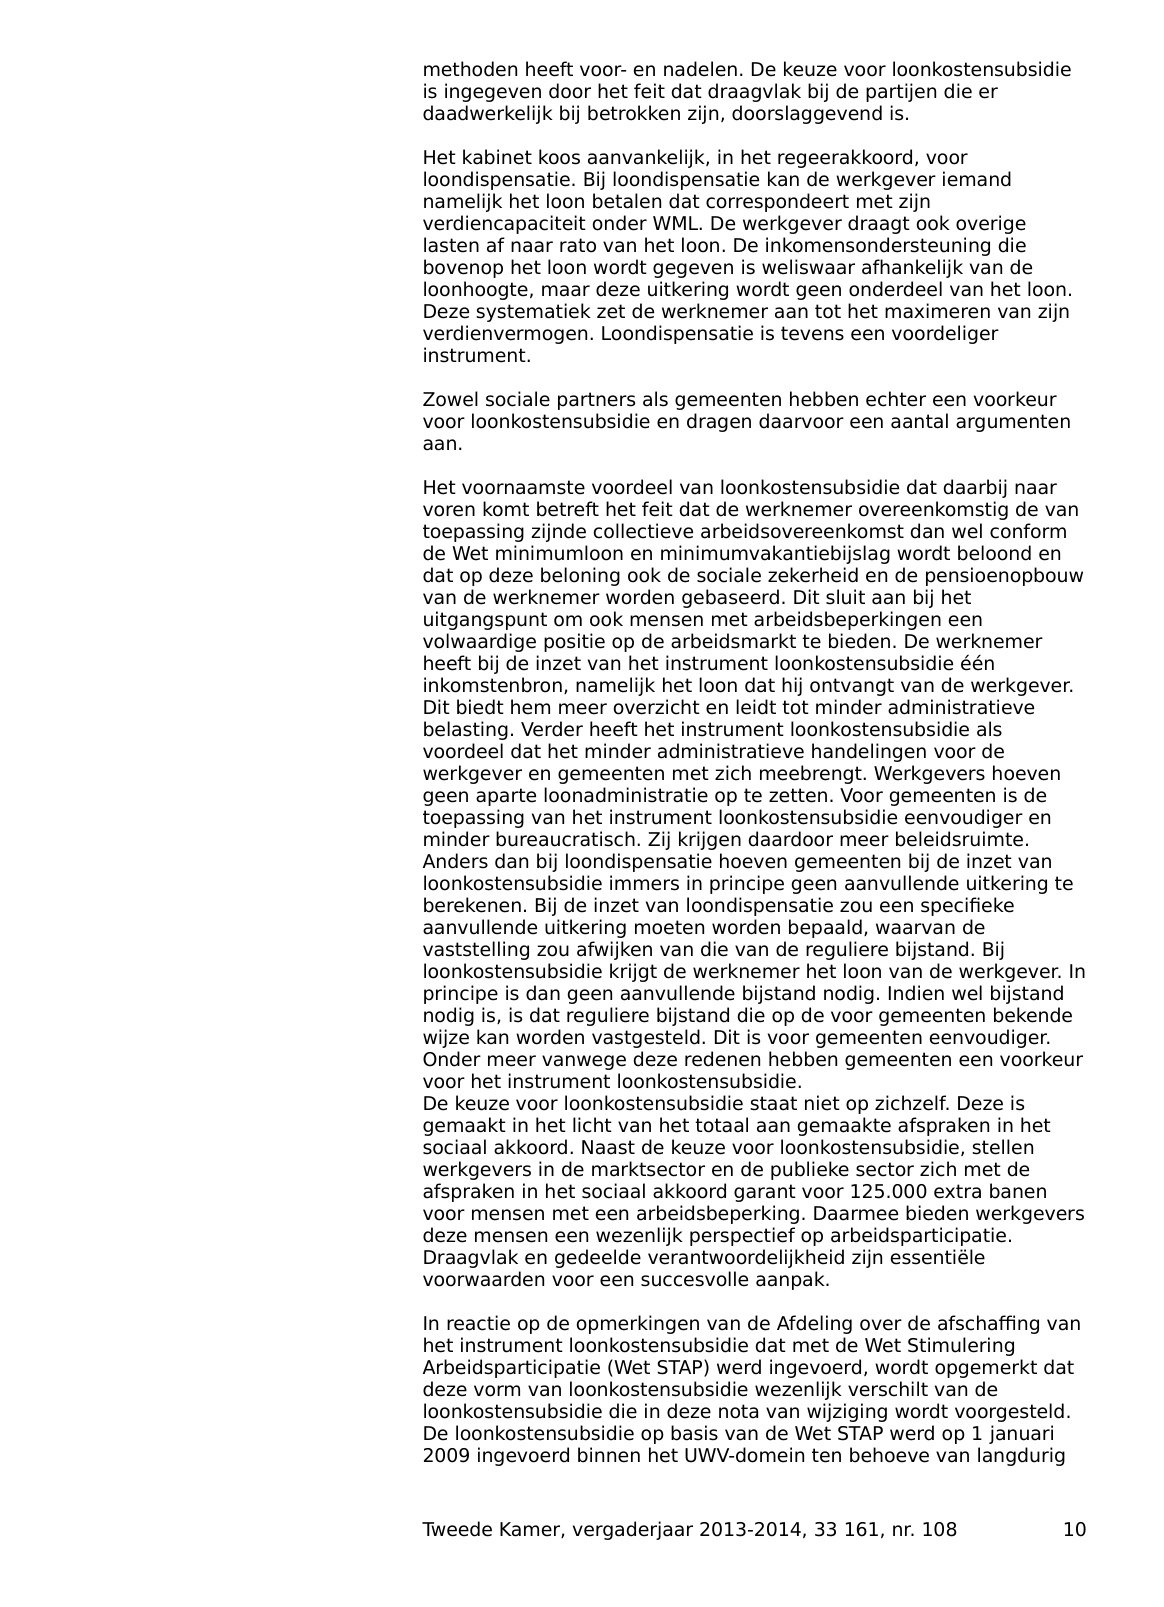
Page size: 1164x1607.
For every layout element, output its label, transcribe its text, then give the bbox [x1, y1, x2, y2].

text Het voornaamste voordeel van loonkostensubsidie dat daarbij naar voren komt betreft het feit dat de werknemer overeenkomstig de van toepassing zijnde collectieve arbeidsovereenkomst dan wel conform de Wet minimumloon en minimumvakantiebijslag wordt beloond en dat op deze beloning ook de sociale zekerheid en de pensioenopbouw van de werknemer worden gebaseerd. Dit sluit aan bij het uitgangspunt om ook mensen met arbeidsbeperkingen een volwaardige positie op de arbeidsmarkt te bieden. De werknemer heeft bij de inzet van het instrument loonkostensubsidie één inkomstenbron, namelijk het loon dat hij ontvangt van de werkgever. Dit biedt hem meer overzicht en leidt tot minder administratieve belasting. Verder heeft het instrument loonkostensubsidie als voordeel dat het minder administratieve handelingen voor de werkgever en gemeenten met zich meebrengt. Werkgevers hoeven geen aparte loonadministratie op te zetten. Voor gemeenten is de toepassing van het instrument loonkostensubsidie eenvoudiger en minder bureaucratisch. Zij krijgen daardoor meer beleidsruimte. Anders dan bij loondispensatie hoeven gemeenten bij de inzet van loonkostensubsidie immers in principe geen aanvullende uitkering te berekenen. Bij de inzet van loondispensatie zou een specifieke aanvullende uitkering moeten worden bepaald, waarvan de vaststelling zou afwijken van die van de reguliere bijstand. Bij loonkostensubsidie krijgt de werknemer het loon van de werkgever. In principe is dan geen aanvullende bijstand nodig. Indien wel bijstand nodig is, is dat reguliere bijstand die op de voor gemeenten bekende wijze kan worden vastgesteld. Dit is voor gemeenten eenvoudiger. Onder meer vanwege deze redenen hebben gemeenten een voorkeur voor het instrument loonkostensubsidie. [422, 477, 1087, 1093]
text methoden heeft voor- en nadelen. De keuze voor loonkostensubsidie is ingegeven door het feit dat draagvlak bij de partijen die er daadwerkelijk bij betrokken zijn, doorslaggevend is. [422, 59, 1087, 125]
text Het kabinet koos aanvankelijk, in het regeerakkoord, voor loondispensatie. Bij loondispensatie kan de werkgever iemand namelijk het loon betalen dat correspondeert met zijn verdiencapaciteit onder WML. De werkgever draagt ook overige lasten af naar rato van het loon. De inkomensondersteuning die bovenop het loon wordt gegeven is weliswaar afhankelijk van de loonhoogte, maar deze uitkering wordt geen onderdeel van het loon. Deze systematiek zet de werknemer aan tot het maximeren van zijn verdienvermogen. Loondispensatie is tevens een voordeliger instrument. [422, 147, 1087, 367]
text De keuze voor loonkostensubsidie staat niet op zichzelf. Deze is gemaakt in het licht van het totaal aan gemaakte afspraken in het sociaal akkoord. Naast de keuze voor loonkostensubsidie, stellen werkgevers in de marktsector en de publieke sector zich met de afspraken in het sociaal akkoord garant voor 125.000 extra banen voor mensen met een arbeidsbeperking. Daarmee bieden werkgevers deze mensen een wezenlijk perspectief op arbeidsparticipatie. Draagvlak en gedeelde verantwoordelijkheid zijn essentiële voorwaarden voor een succesvolle aanpak. [422, 1093, 1087, 1291]
text Zowel sociale partners als gemeenten hebben echter een voorkeur voor loonkostensubsidie en dragen daarvoor een aantal argumenten aan. [422, 389, 1087, 455]
text In reactie op de opmerkingen van de Afdeling over de afschaffing van het instrument loonkostensubsidie dat met de Wet Stimulering Arbeidsparticipatie (Wet STAP) werd ingevoerd, wordt opgemerkt dat deze vorm van loonkostensubsidie wezenlijk verschilt van de loonkostensubsidie die in deze nota van wijziging wordt voorgesteld. De loonkostensubsidie op basis van de Wet STAP werd op 1 januari 2009 ingevoerd binnen het UWV-domein ten behoeve van langdurig [422, 1313, 1087, 1467]
